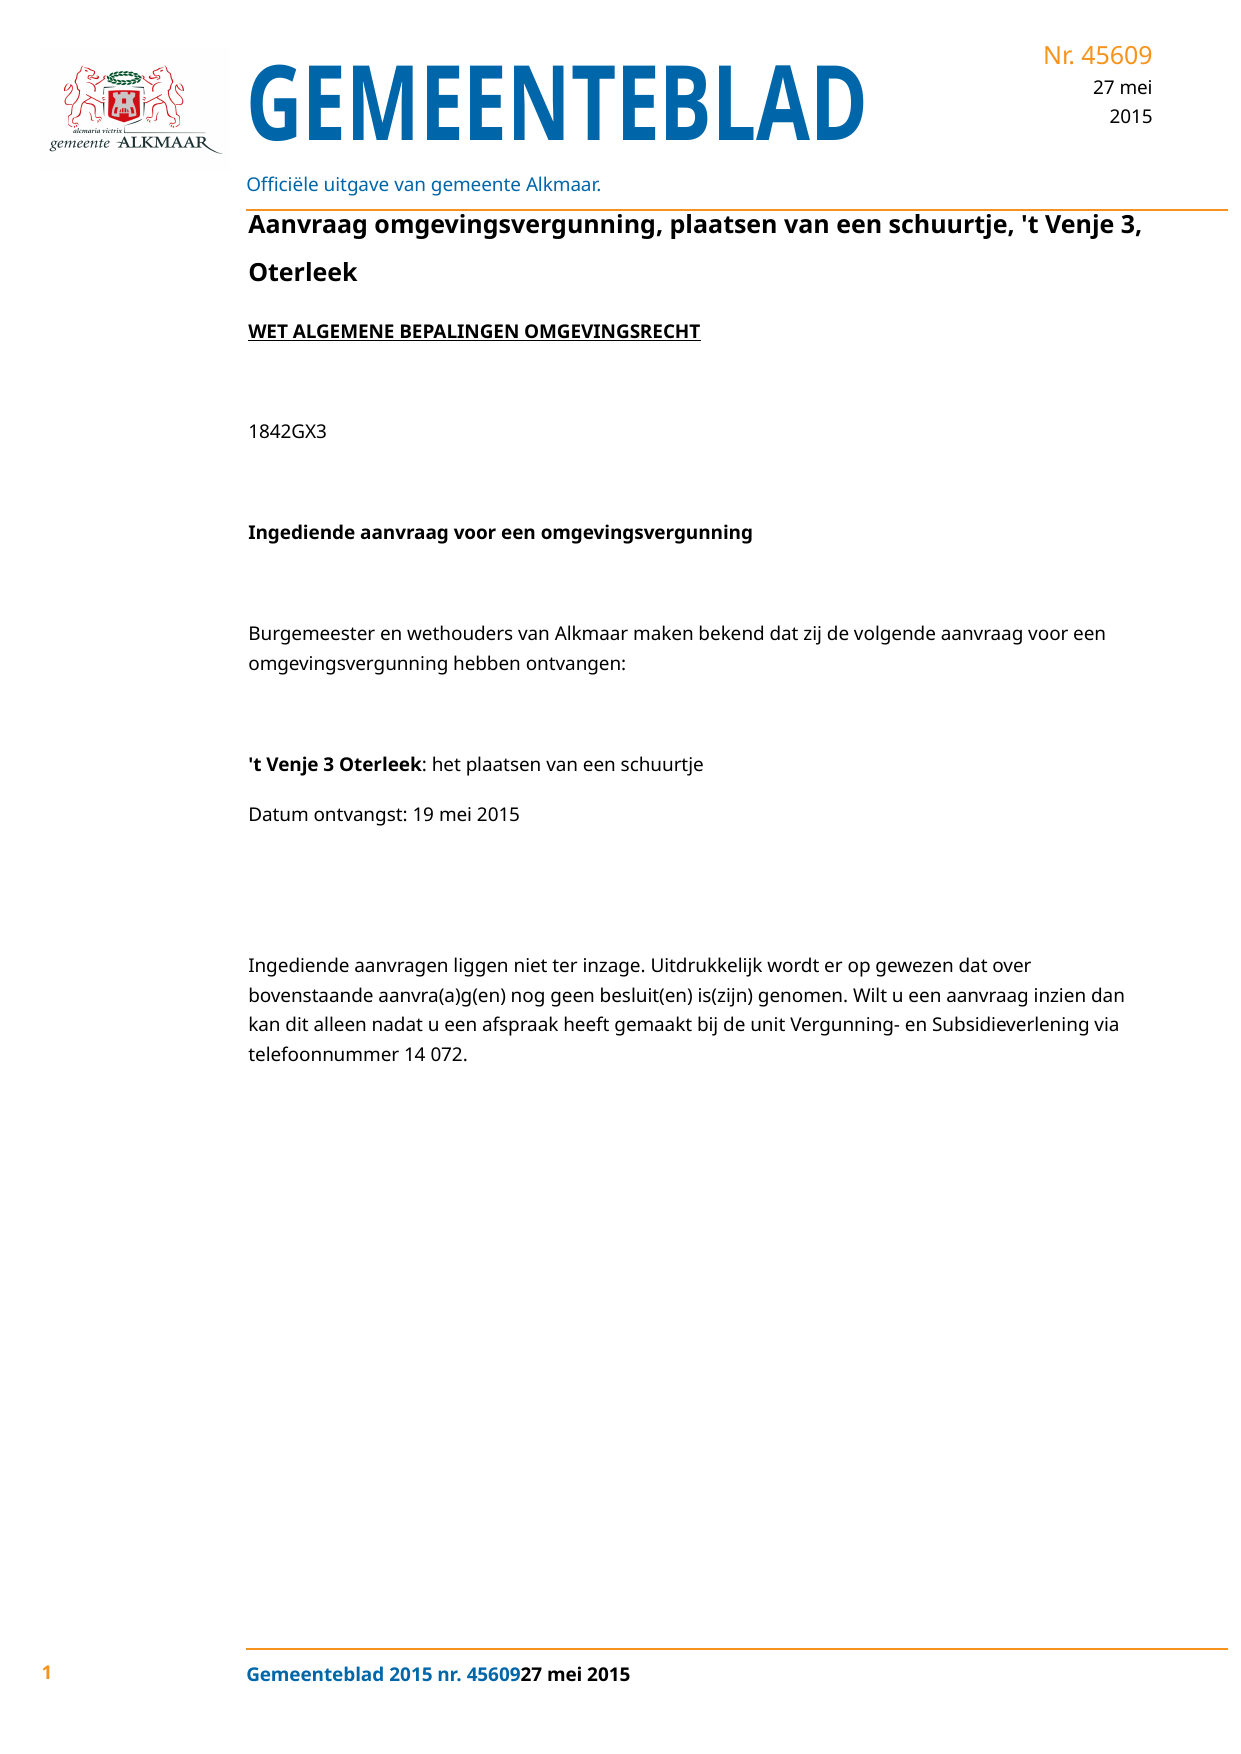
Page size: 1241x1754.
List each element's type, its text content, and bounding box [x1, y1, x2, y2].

text Aanvraag omgevingsvergunning, plaatsen van een schuurtje, 't Venje 3, Oterleek [248, 211, 1152, 288]
picture [41, 47, 231, 172]
text WET ALGEMENE BEPALINGEN OMGEVINGSRECHT [248, 318, 1152, 344]
text Ingediende aanvragen liggen niet ter inzage. Uitdrukkelijk wordt er op gewezen dat over bovenstaande aanvra(a)g(en) nog geen besluit(en) is(zijn) genomen. Wilt u een aanvraag inzien dan kan dit alleen nadat u een afspraak heeft gemaakt bij de unit Vergunning- en Subsidieverlening via telefoonnummer 14 072. [248, 952, 1152, 1067]
text Ingediende aanvraag voor een omgevingsvergunning [248, 519, 1152, 545]
text 't Venje 3 Oterleek: het plaatsen van een schuurtje [248, 751, 1152, 777]
text Burgemeester en wethouders van Alkmaar maken bekend dat zij de volgende aanvraag voor een omgevingsvergunning hebben ontvangen: [248, 620, 1152, 676]
text Datum ontvangst: 19 mei 2015 [248, 801, 1152, 827]
text 1842GX3 [248, 419, 1152, 444]
